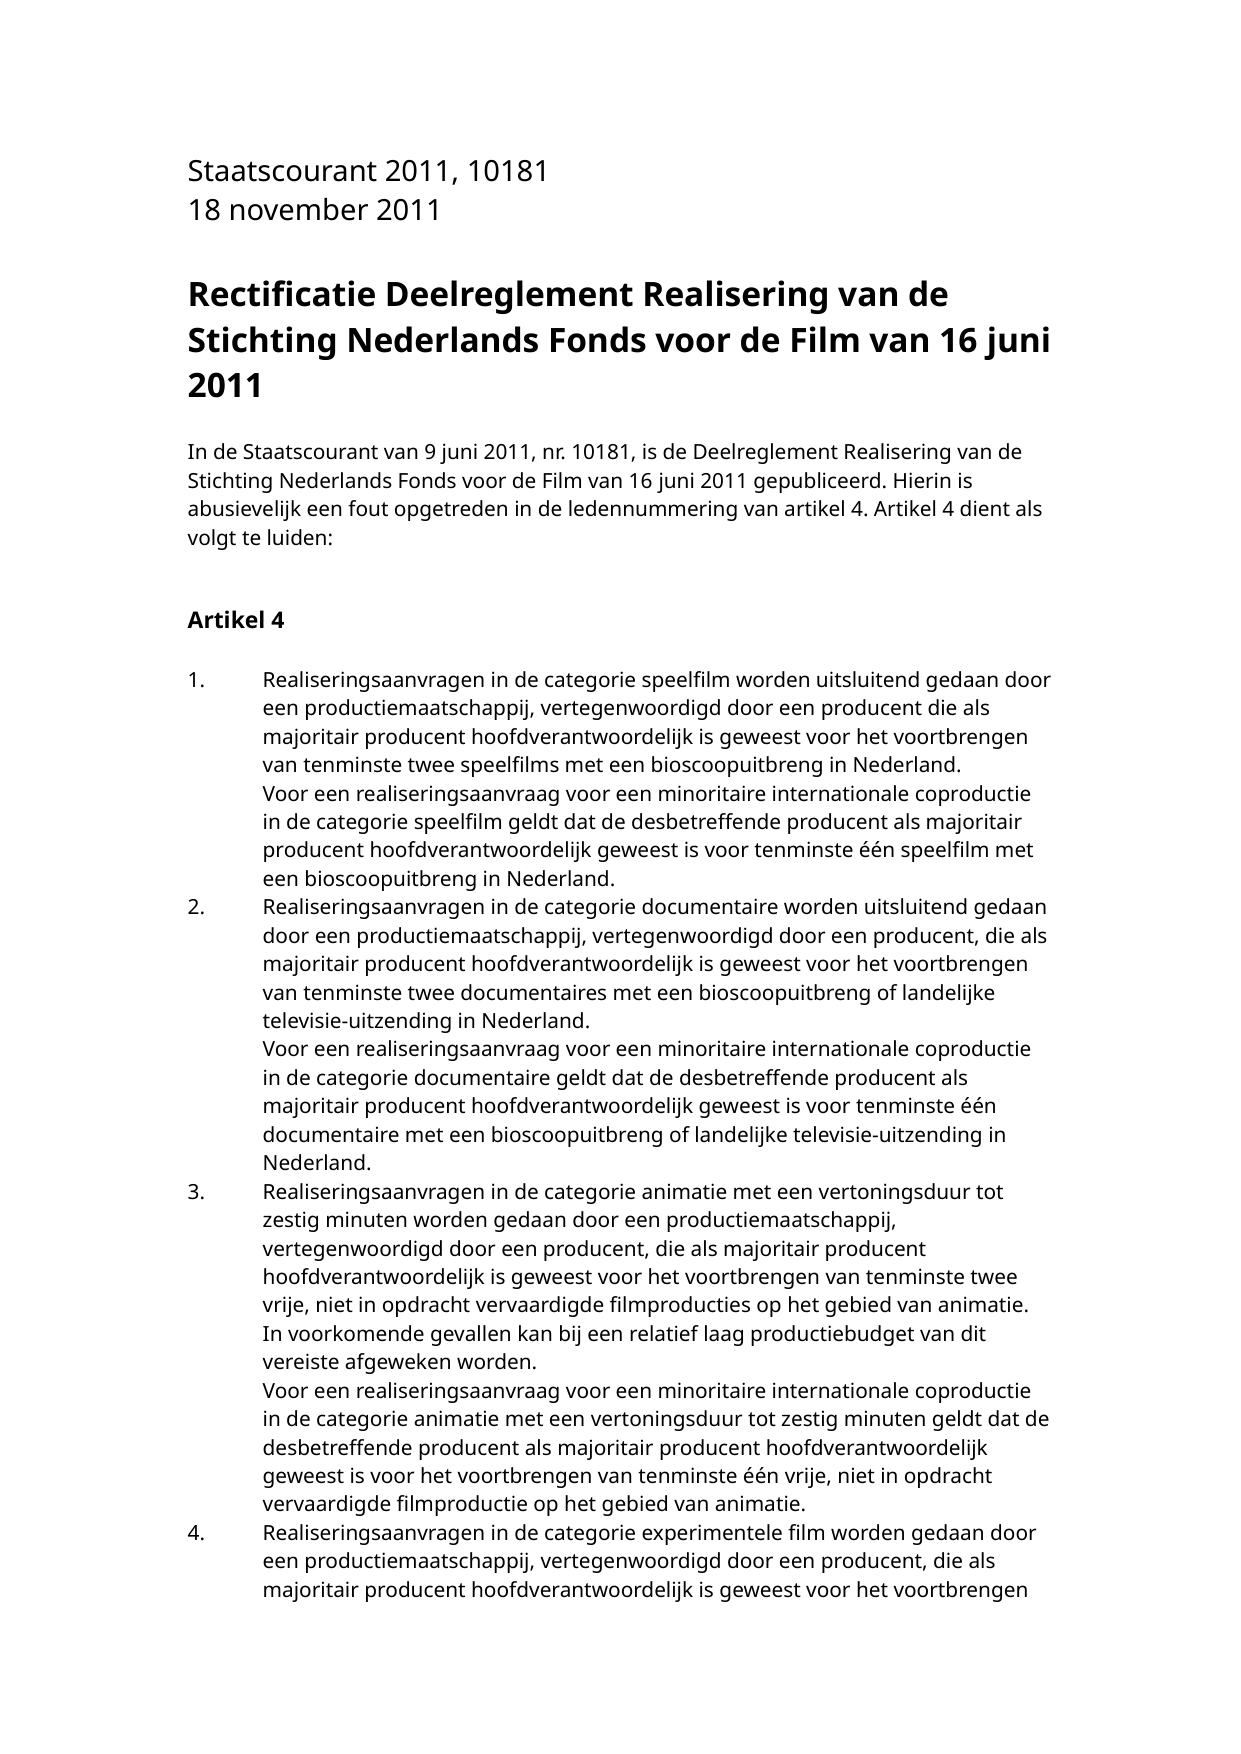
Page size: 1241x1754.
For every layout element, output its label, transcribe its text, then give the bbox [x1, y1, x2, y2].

subtitle Rectificatie Deelreglement Realisering van de Stichting Nederlands Fonds voor de Film van 16 juni 2011 [187, 271, 1053, 407]
list Realiseringsaanvragen in de categorie experimentele film worden gedaan door een productiemaatschappij, vertegenwoordigd door een producent, die als majoritair producent hoofdverantwoordelijk is geweest voor het voortbrengen [187, 1518, 1053, 1603]
text Staatscourant 2011, 10181 [187, 150, 1053, 190]
list Realiseringsaanvragen in de categorie speelfilm worden uitsluitend gedaan door een productiemaatschappij, vertegenwoordigd door een producent die als majoritair producent hoofdverantwoordelijk is geweest voor het voortbrengen van tenminste twee speelfilms met een bioscoopuitbreng in Nederland. [187, 665, 1053, 779]
list Realiseringsaanvragen in de categorie documentaire worden uitsluitend gedaan door een productiemaatschappij, vertegenwoordigd door een producent, die als majoritair producent hoofdverantwoordelijk is geweest voor het voortbrengen van tenminste twee documentaires met een bioscoopuitbreng of landelijke televisie-uitzending in Nederland. [187, 892, 1053, 1034]
text 18 november 2011 [187, 190, 1053, 229]
list Voor een realiseringsaanvraag voor een minoritaire internationale coproductie in de categorie animatie met een vertoningsduur tot zestig minuten geldt dat de desbetreffende producent als majoritair producent hoofdverantwoordelijk geweest is voor het voortbrengen van tenminste één vrije, niet in opdracht vervaardigde filmproductie op het gebied van animatie. [187, 1376, 1053, 1518]
text In de Staatscourant van 9 juni 2011, nr. 10181, is de Deelreglement Realisering van de Stichting Nederlands Fonds voor de Film van 16 juni 2011 gepubliceerd. Hierin is abusievelijk een fout opgetreden in de ledennummering van artikel 4. Artikel 4 dient als volgt te luiden: [187, 437, 1053, 551]
list Voor een realiseringsaanvraag voor een minoritaire internationale coproductie in de categorie documentaire geldt dat de desbetreffende producent als majoritair producent hoofdverantwoordelijk geweest is voor tenminste één documentaire met een bioscoopuitbreng of landelijke televisie-uitzending in Nederland. [187, 1034, 1053, 1177]
subtitle Artikel 4 [187, 604, 1053, 635]
list Voor een realiseringsaanvraag voor een minoritaire internationale coproductie in de categorie speelfilm geldt dat de desbetreffende producent als majoritair producent hoofdverantwoordelijk geweest is voor tenminste één speelfilm met een bioscoopuitbreng in Nederland. [187, 779, 1053, 892]
list Realiseringsaanvragen in de categorie animatie met een vertoningsduur tot zestig minuten worden gedaan door een productiemaatschappij, vertegenwoordigd door een producent, die als majoritair producent hoofdverantwoordelijk is geweest voor het voortbrengen van tenminste twee vrije, niet in opdracht vervaardigde filmproducties op het gebied van animatie. In voorkomende gevallen kan bij een relatief laag productiebudget van dit vereiste afgeweken worden. [187, 1177, 1053, 1376]
